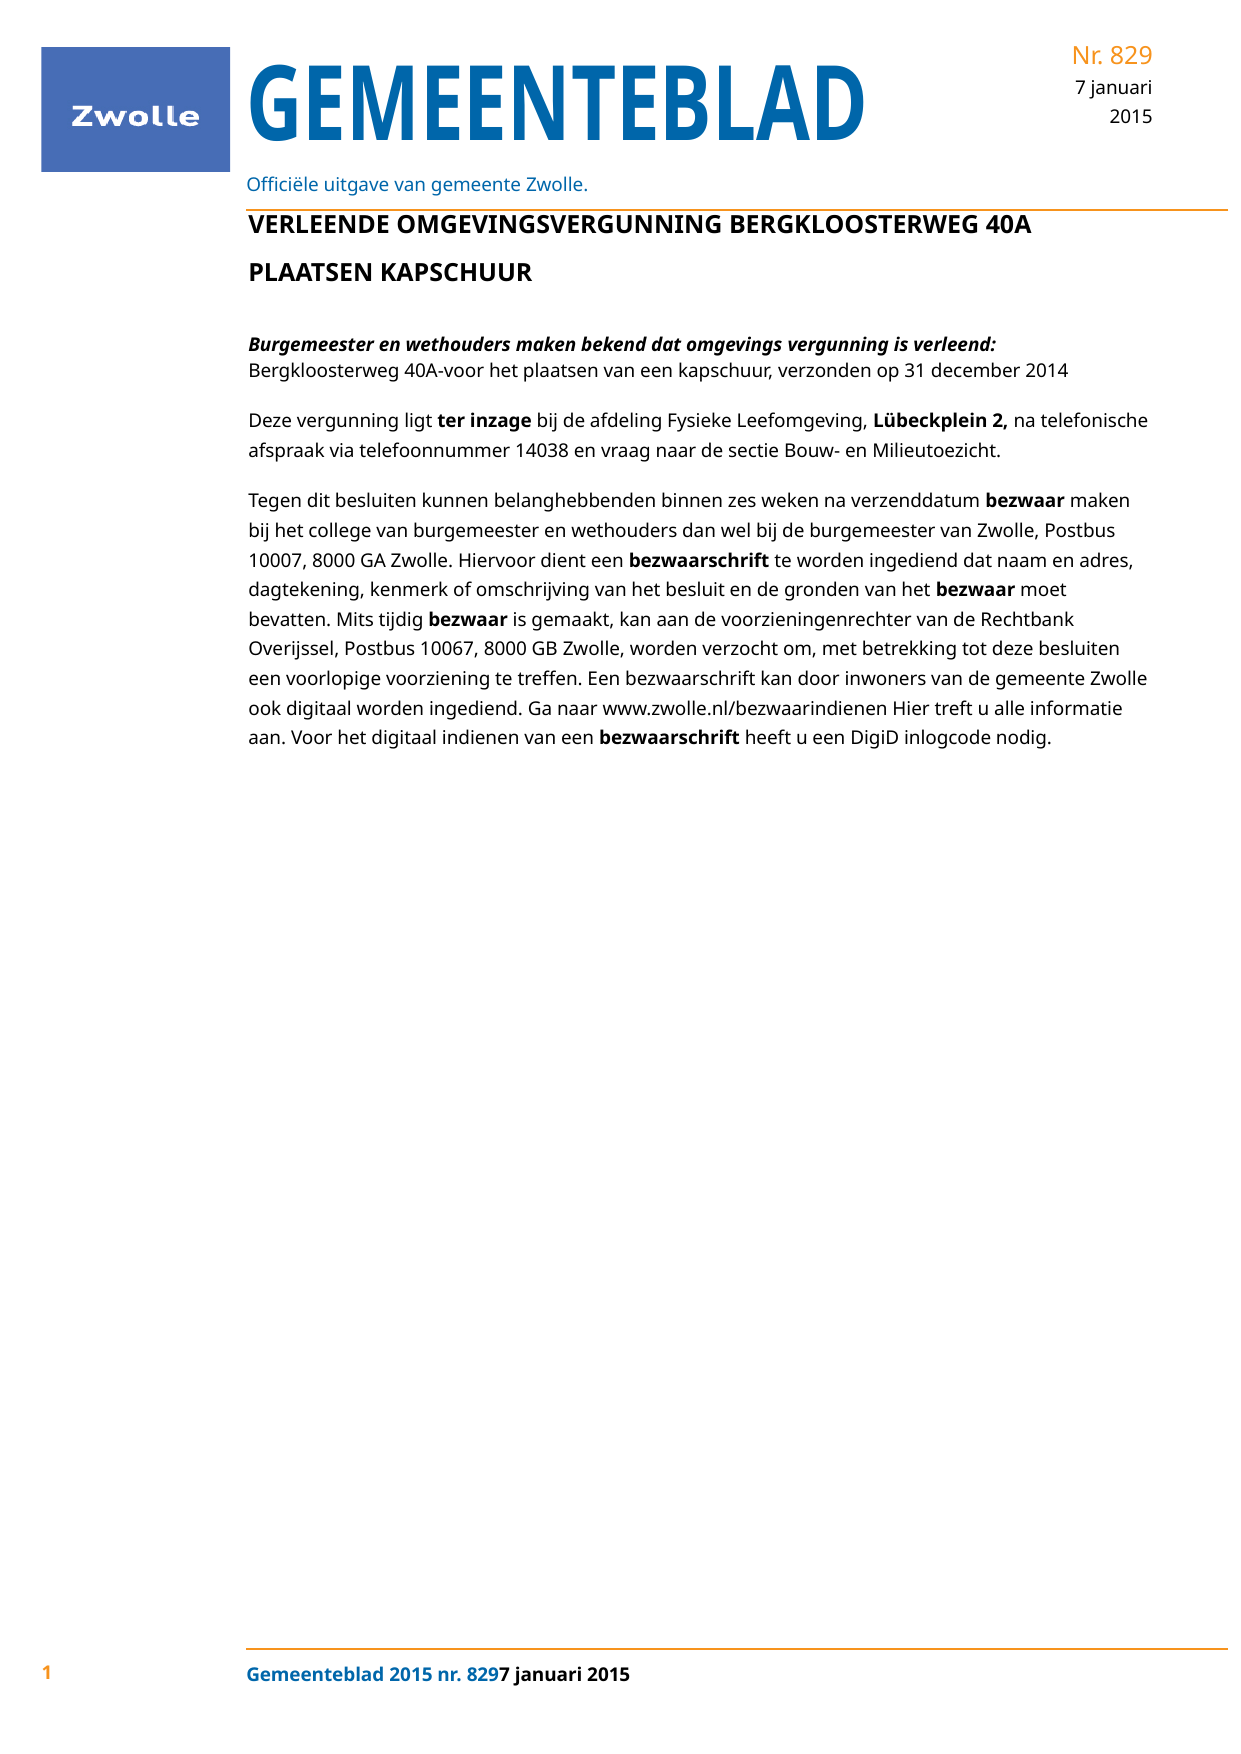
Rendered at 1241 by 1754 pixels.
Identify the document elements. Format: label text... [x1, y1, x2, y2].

text Burgemeester en wethouders maken bekend dat omgevings vergunning is verleend: [248, 331, 1152, 357]
text Deze vergunning ligt ter inzage bij de afdeling Fysieke Leefomgeving, Lübeckplein 2, na telefonische afspraak via telefoonnummer 14038 en vraag naar de sectie Bouw- en Milieutoezicht. [248, 408, 1152, 463]
text VERLEENDE OMGEVINGSVERGUNNING BERGKLOOSTERWEG 40A PLAATSEN KAPSCHUUR [248, 211, 1152, 288]
picture [41, 47, 231, 172]
text Bergkloosterweg 40A-voor het plaatsen van een kapschuur, verzonden op 31 december 2014 [248, 357, 1152, 383]
text Tegen dit besluiten kunnen belanghebbenden binnen zes weken na verzenddatum bezwaar maken bij het college van burgemeester en wethouders dan wel bij de burgemeester van Zwolle, Postbus 10007, 8000 GA Zwolle. Hiervoor dient een bezwaarschrift te worden ingediend dat naam en adres, dagtekening, kenmerk of omschrijving van het besluit en de gronden van het bezwaar moet bevatten. Mits tijdig bezwaar is gemaakt, kan aan de voorzieningenrechter van de Rechtbank Overijssel, Postbus 10067, 8000 GB Zwolle, worden verzocht om, met betrekking tot deze besluiten een voorlopige voorziening te treffen. Een bezwaarschrift kan door inwoners van de gemeente Zwolle ook digitaal worden ingediend. Ga naar www.zwolle.nl/bezwaarindienen Hier treft u alle informatie aan. Voor het digitaal indienen van een bezwaarschrift heeft u een DigiD inlogcode nodig. [248, 488, 1152, 750]
